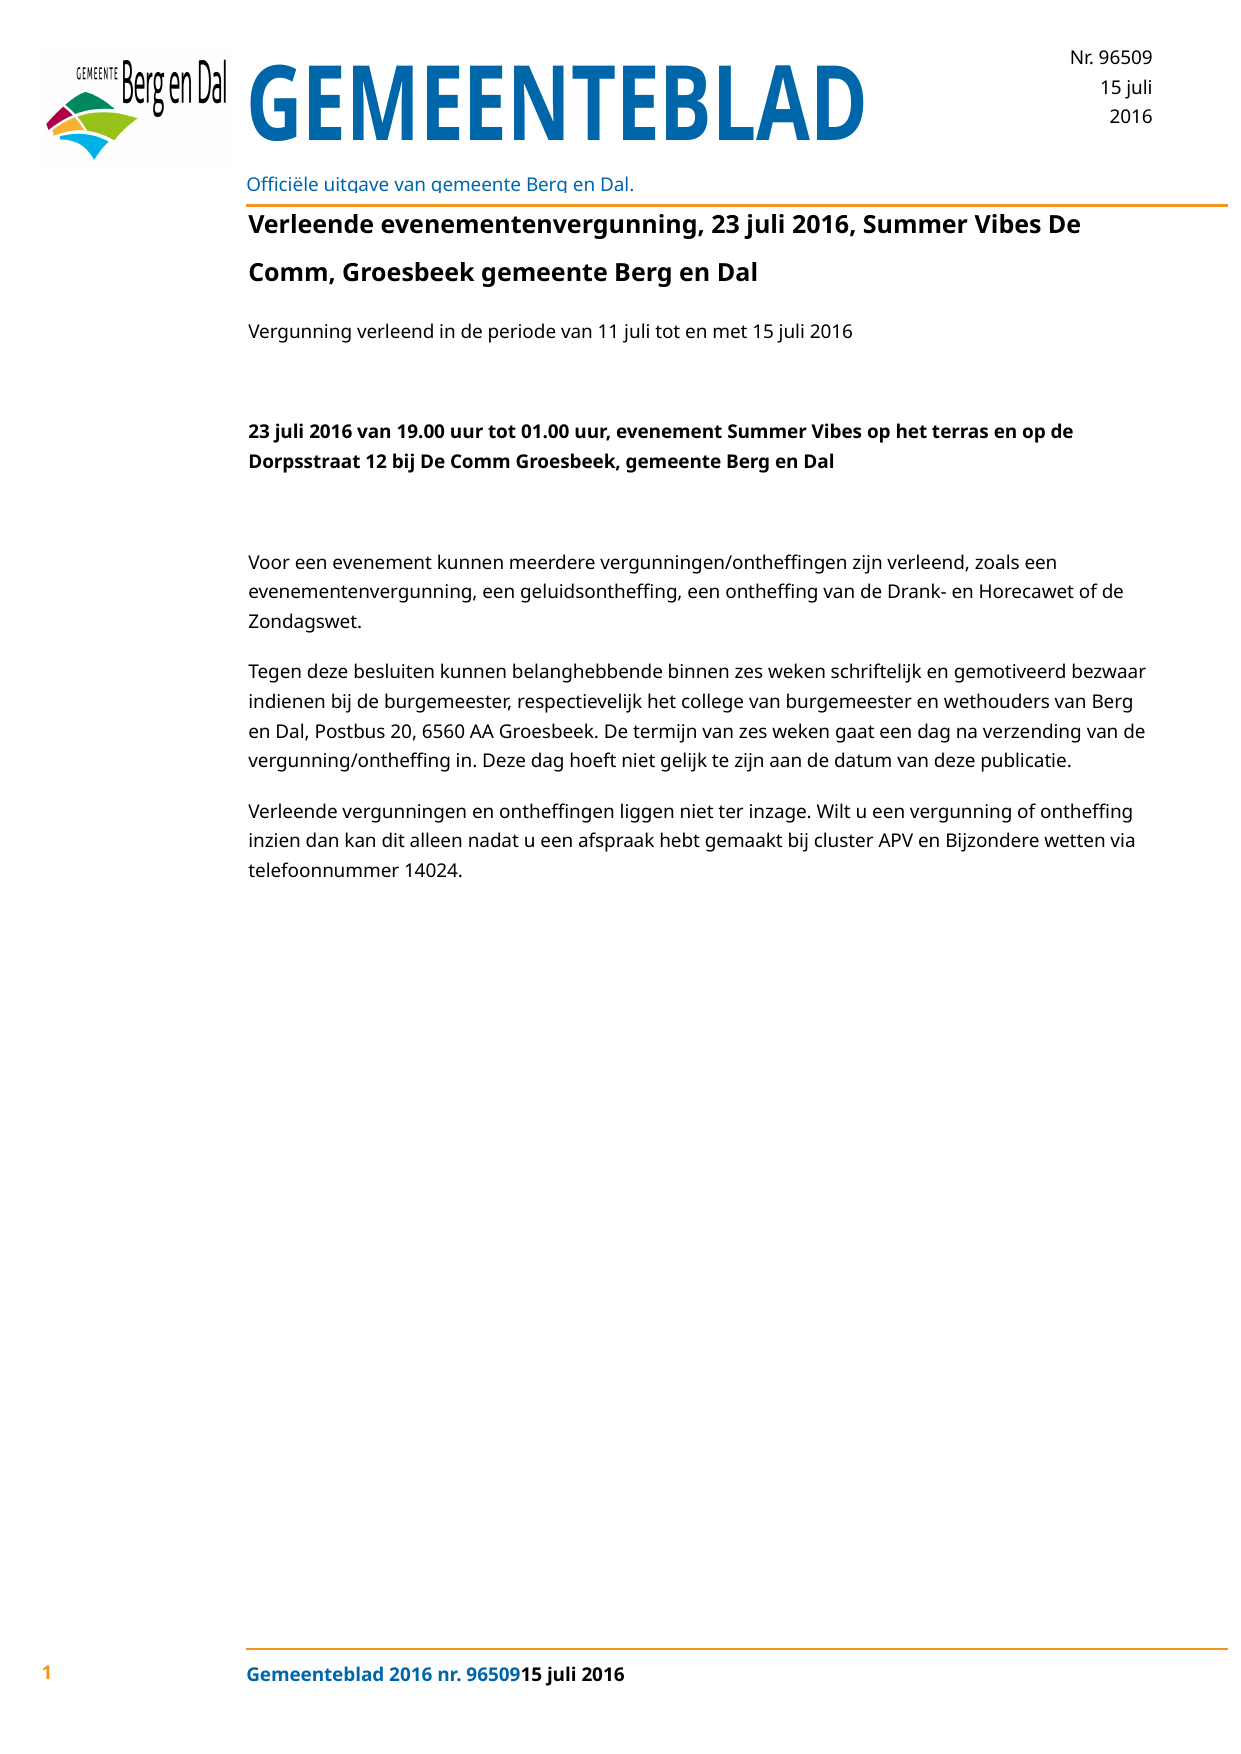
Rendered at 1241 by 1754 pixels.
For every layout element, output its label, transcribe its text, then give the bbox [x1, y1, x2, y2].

text Tegen deze besluiten kunnen belanghebbende binnen zes weken schriftelijk en gemotiveerd bezwaar indienen bij de burgemeester, respectievelijk het college van burgemeester en wethouders van Berg en Dal, Postbus 20, 6560 AA Groesbeek. De termijn van zes weken gaat een dag na verzending van de vergunning/ontheffing in. Deze dag hoeft niet gelijk te zijn aan de datum van deze publicatie. [248, 659, 1152, 773]
picture [41, 47, 231, 172]
text Voor een evenement kunnen meerdere vergunningen/ontheffingen zijn verleend, zoals een evenementenvergunning, een geluidsontheffing, een ontheffing van de Drank- en Horecawet of de Zondagswet. [248, 549, 1152, 634]
text 23 juli 2016 van 19.00 uur tot 01.00 uur, evenement Summer Vibes op het terras en op de Dorpsstraat 12 bij De Comm Groesbeek, gemeente Berg en Dal [248, 419, 1152, 474]
text Verleende vergunningen en ontheffingen liggen niet ter inzage. Wilt u een vergunning of ontheffing inzien dan kan dit alleen nadat u een afspraak hebt gemaakt bij cluster APV en Bijzondere wetten via telefoonnummer 14024. [248, 798, 1152, 883]
text Vergunning verleend in de periode van 11 juli tot en met 15 juli 2016 [248, 318, 1152, 344]
text Verleende evenementenvergunning, 23 juli 2016, Summer Vibes De Comm, Groesbeek gemeente Berg en Dal [248, 207, 1152, 288]
